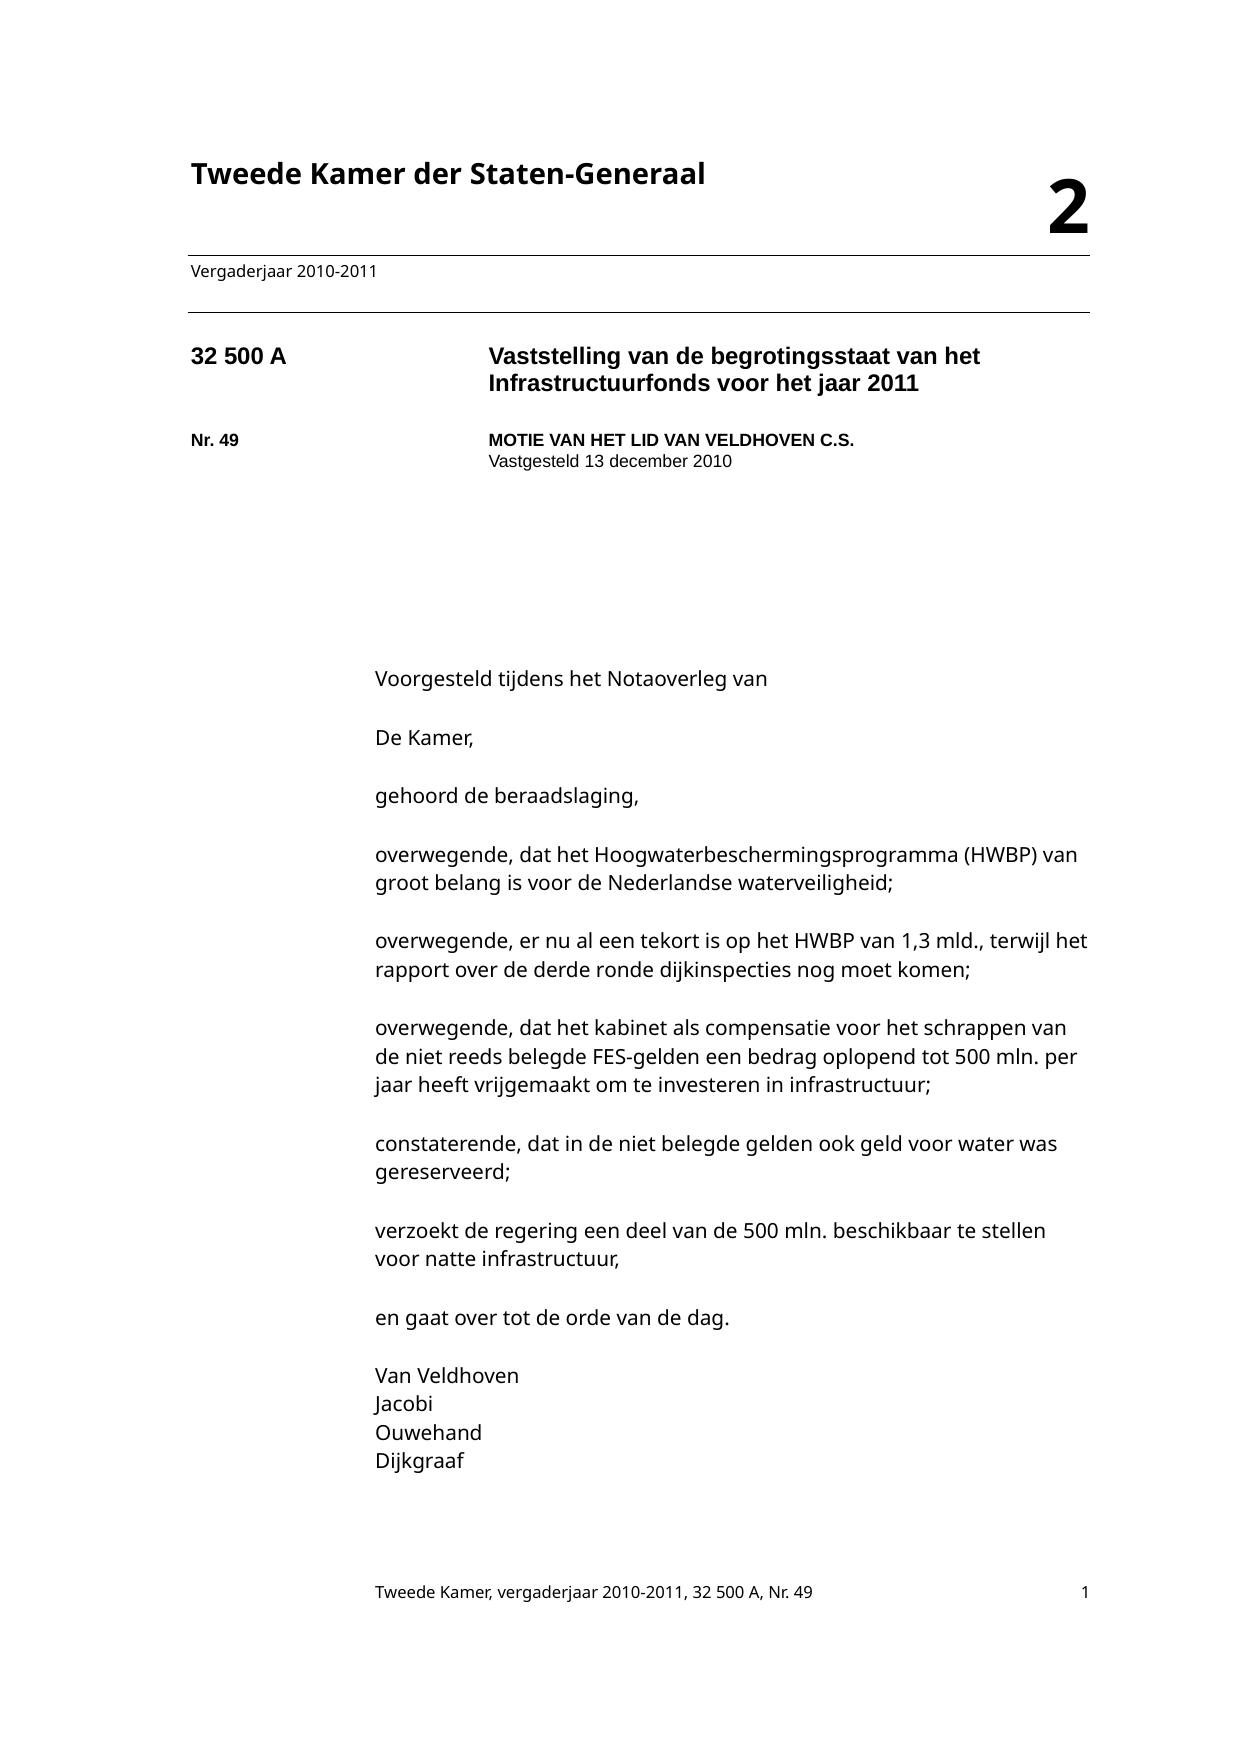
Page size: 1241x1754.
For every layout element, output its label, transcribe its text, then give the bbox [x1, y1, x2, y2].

text overwegende, dat het kabinet als compensatie voor het schrappen van de niet reeds belegde FES-gelden een bedrag oplopend tot 500 mln. per jaar heeft vrijgemaakt om te investeren in infrastructuur; [375, 1013, 1090, 1099]
text Dijkgraaf [375, 1446, 1090, 1475]
table_cell [188, 313, 485, 339]
text De Kamer, [375, 723, 1090, 751]
text en gaat over tot de orde van de dag. [375, 1303, 1090, 1331]
table_cell MOTIE VAN HET LID VAN VELDHOVEN C.S. Vastgesteld 13 december 2010 [485, 427, 1090, 546]
text Voorgesteld tijdens het Notaoverleg van [375, 664, 1090, 693]
text gehoord de beraadslaging, [375, 781, 1090, 810]
table_header Tweede Kamer der Staten-Generaal [188, 150, 909, 255]
text overwegende, dat het Hoogwaterbeschermingsprogramma (HWBP) van groot belang is voor de Nederlandse waterveiligheid; [375, 840, 1090, 897]
text overwegende, er nu al een tekort is op het HWBP van 1,3 mld., terwijl het rapport over de derde ronde dijkinspecties nog moet komen; [375, 927, 1090, 983]
table_cell [485, 256, 1090, 312]
text Ouwehand [375, 1418, 1090, 1446]
text Van Veldhoven [375, 1361, 1090, 1389]
table_cell Nr. 49 [188, 427, 485, 546]
table_cell Vergaderjaar 2010-2011 [188, 256, 485, 312]
table_cell Vaststelling van de begrotingsstaat van het Infrastructuurfonds voor het jaar 2011 [485, 339, 1090, 427]
table_cell 32 500 A [188, 339, 485, 427]
text constaterende, dat in de niet belegde gelden ook geld voor water was gereserveerd; [375, 1129, 1090, 1186]
table_cell [485, 313, 1090, 339]
table_header 2 [910, 150, 1090, 255]
text Jacobi [375, 1389, 1090, 1418]
text verzoekt de regering een deel van de 500 mln. beschikbaar te stellen voor natte infrastructuur, [375, 1216, 1090, 1273]
